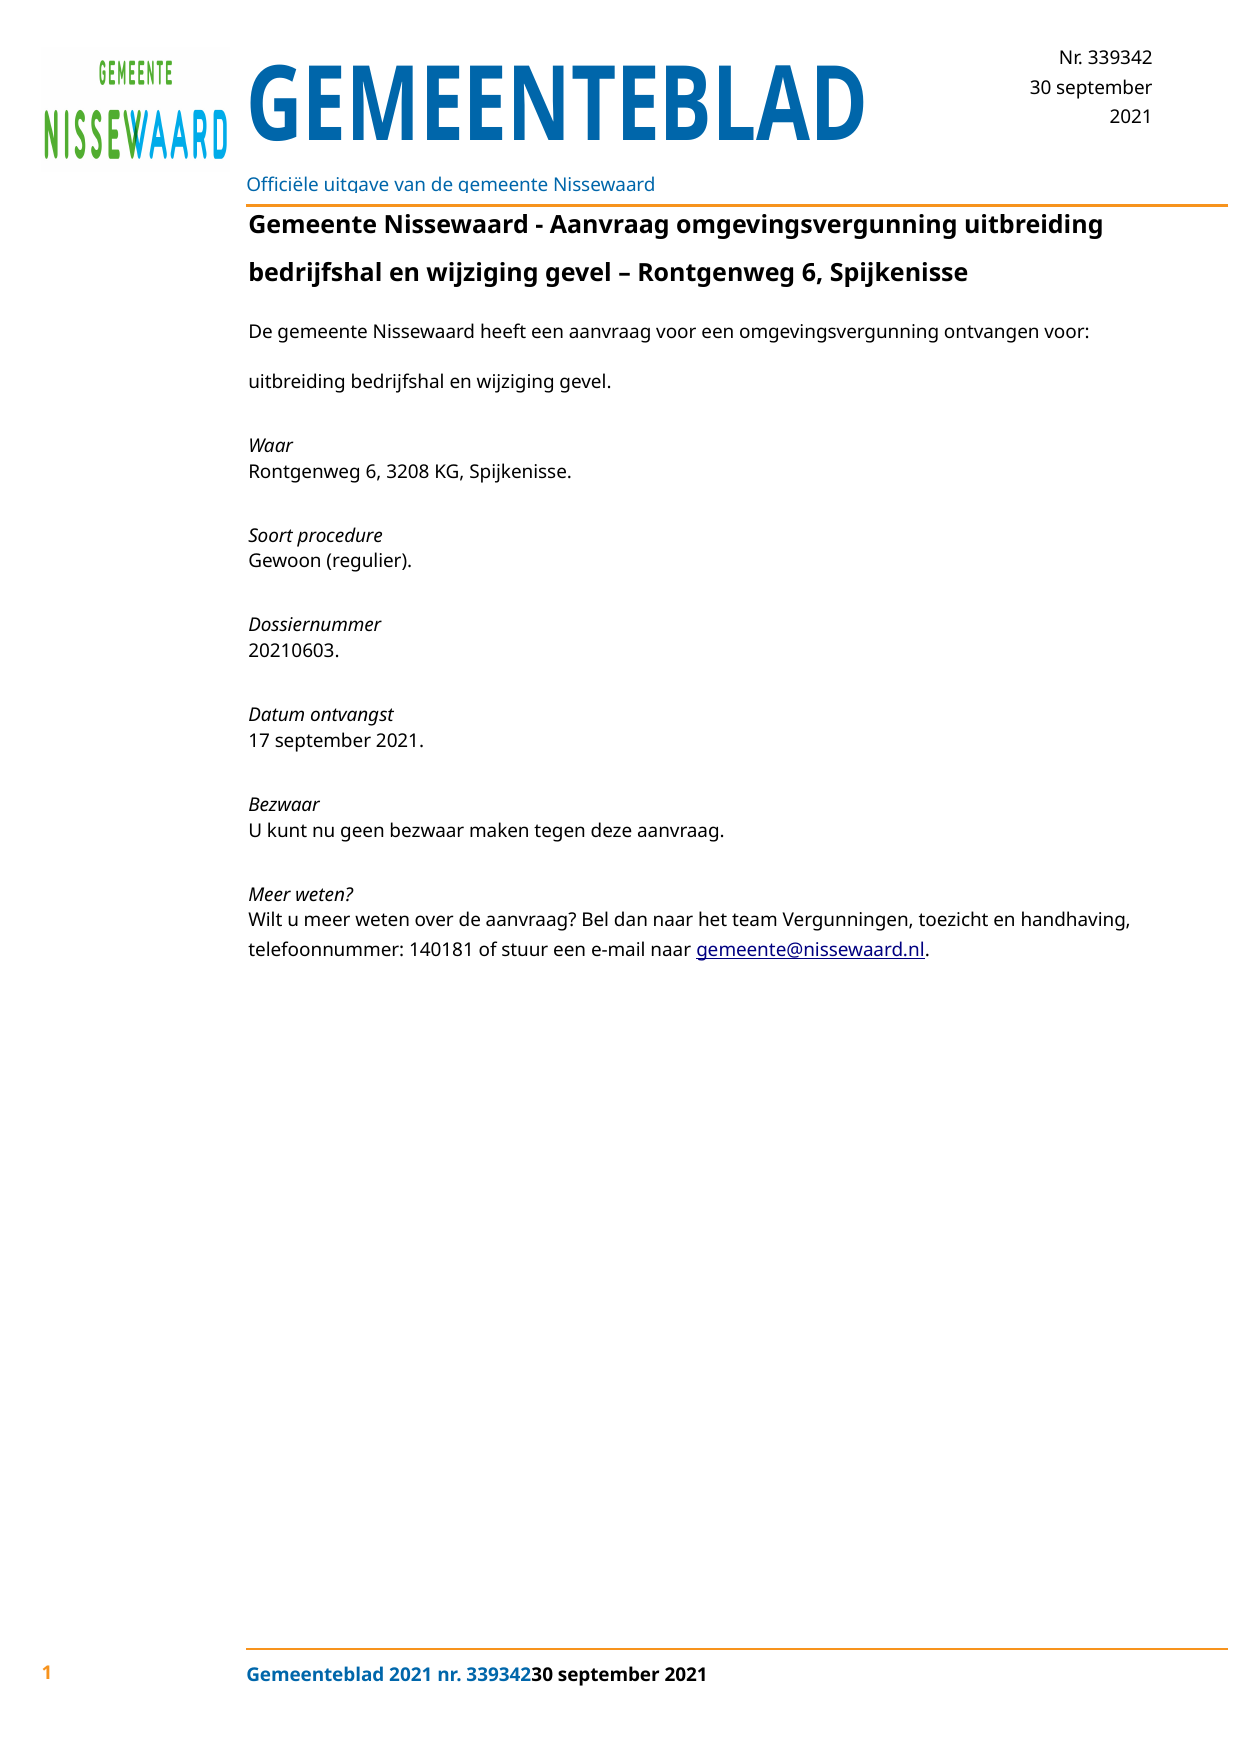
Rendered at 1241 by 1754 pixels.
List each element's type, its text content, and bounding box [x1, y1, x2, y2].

text Meer weten? [248, 881, 1152, 906]
text Waar [248, 432, 1152, 458]
text Wilt u meer weten over de aanvraag? Bel dan naar het team Vergunningen, toezicht en handhaving, telefoonnummer: 140181 of stuur een e-mail naar gemeente@nissewaard.nl. [248, 906, 1152, 962]
text 17 september 2021. [248, 727, 1152, 753]
text Bezwaar [248, 791, 1152, 817]
text Dossiernummer [248, 612, 1152, 637]
text Gemeente Nissewaard - Aanvraag omgevingsvergunning uitbreiding bedrijfshal en wijziging gevel – Rontgenweg 6, Spijkenisse [248, 207, 1152, 288]
text 20210603. [248, 637, 1152, 663]
picture [41, 47, 231, 172]
text Soort procedure [248, 522, 1152, 548]
text uitbreiding bedrijfshal en wijziging gevel. [248, 368, 1152, 394]
text Datum ontvangst [248, 701, 1152, 727]
text U kunt nu geen bezwaar maken tegen deze aanvraag. [248, 817, 1152, 842]
text De gemeente Nissewaard heeft een aanvraag voor een omgevingsvergunning ontvangen voor: [248, 318, 1152, 344]
text Gewoon (regulier). [248, 548, 1152, 573]
text Rontgenweg 6, 3208 KG, Spijkenisse. [248, 458, 1152, 484]
